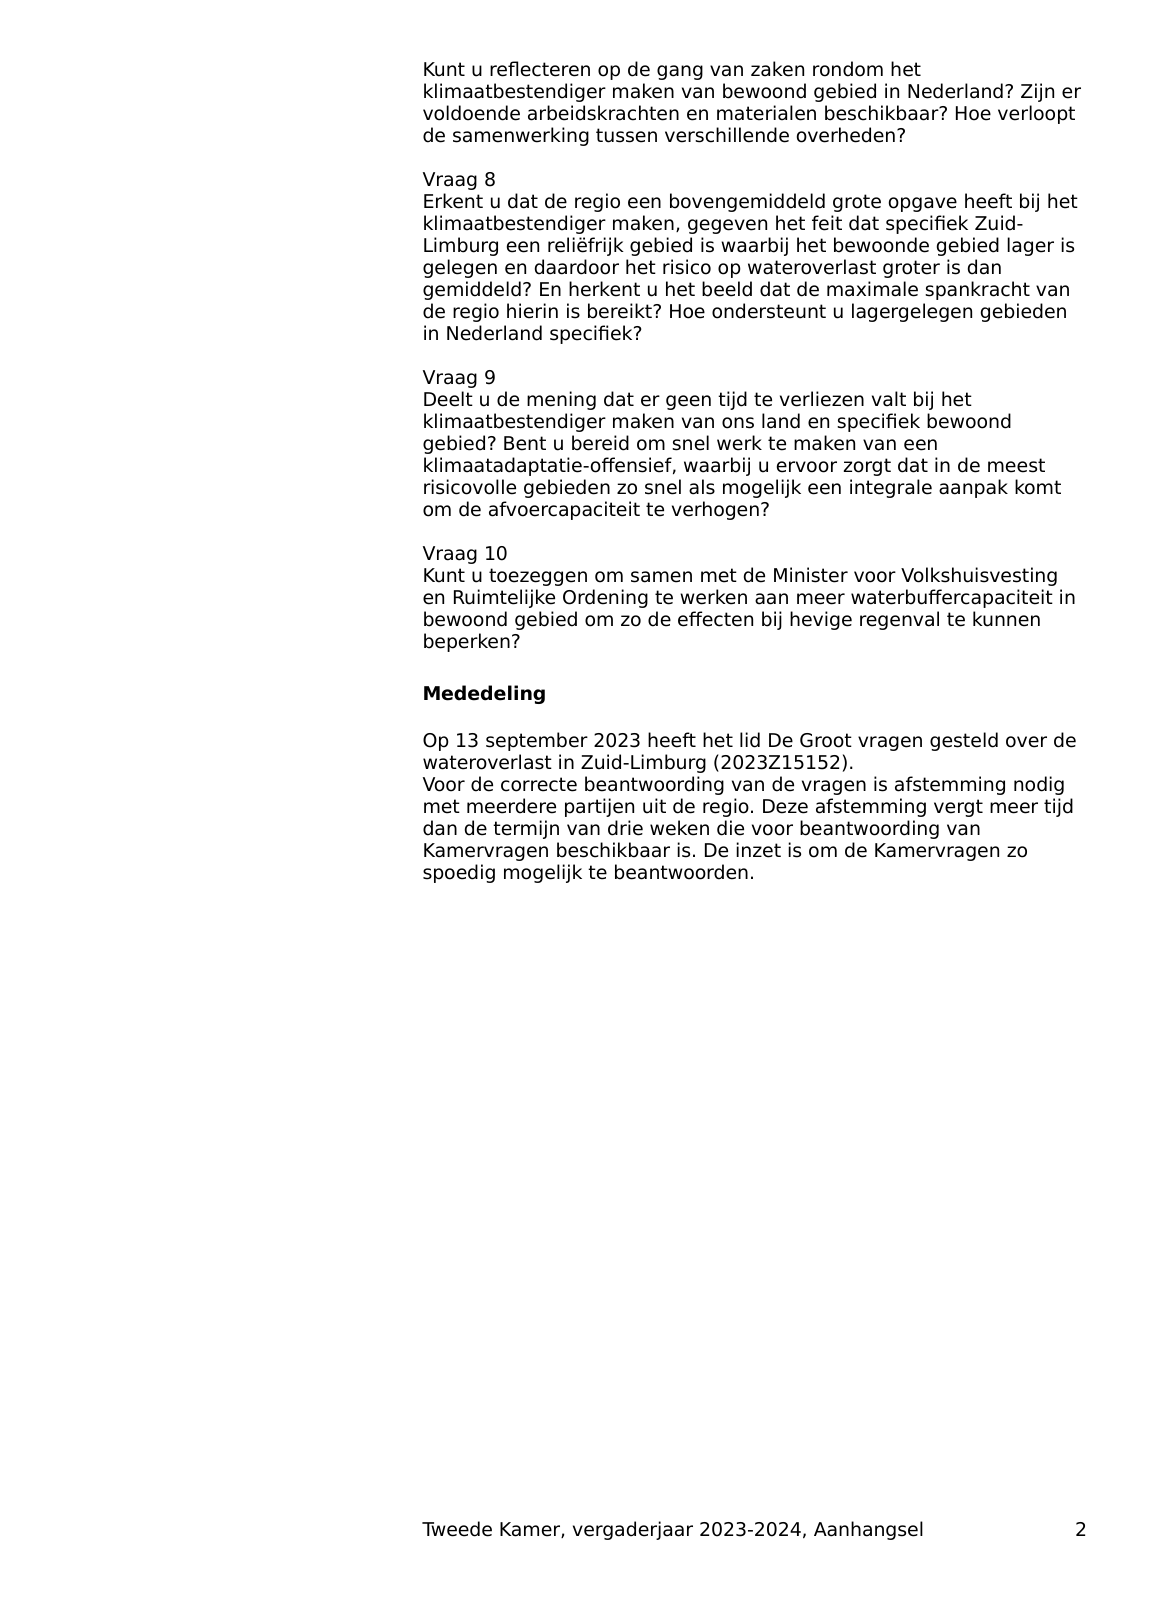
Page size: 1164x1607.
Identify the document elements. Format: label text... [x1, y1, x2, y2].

text Kunt u reflecteren op de gang van zaken rondom het klimaatbestendiger maken van bewoond gebied in Nederland? Zijn er voldoende arbeidskrachten en materialen beschikbaar? Hoe verloopt de samenwerking tussen verschillende overheden? [422, 59, 1087, 147]
subtitle Mededeling [422, 683, 1087, 705]
text Vraag 10 [422, 543, 1087, 565]
text Voor de correcte beantwoording van de vragen is afstemming nodig met meerdere partijen uit de regio. Deze afstemming vergt meer tijd dan de termijn van drie weken die voor beantwoording van Kamervragen beschikbaar is. De inzet is om de Kamervragen zo spoedig mogelijk te beantwoorden. [422, 774, 1087, 884]
text Erkent u dat de regio een bovengemiddeld grote opgave heeft bij het klimaatbestendiger maken, gegeven het feit dat specifiek Zuid-Limburg een reliëfrijk gebied is waarbij het bewoonde gebied lager is gelegen en daardoor het risico op wateroverlast groter is dan gemiddeld? En herkent u het beeld dat de maximale spankracht van de regio hierin is bereikt? Hoe ondersteunt u lagergelegen gebieden in Nederland specifiek? [422, 191, 1087, 345]
text Vraag 9 [422, 367, 1087, 389]
text Kunt u toezeggen om samen met de Minister voor Volkshuisvesting en Ruimtelijke Ordening te werken aan meer waterbuffercapaciteit in bewoond gebied om zo de effecten bij hevige regenval te kunnen beperken? [422, 565, 1087, 653]
text Vraag 8 [422, 169, 1087, 191]
text Op 13 september 2023 heeft het lid De Groot vragen gesteld over de wateroverlast in Zuid-Limburg (2023Z15152). [422, 730, 1087, 774]
text Deelt u de mening dat er geen tijd te verliezen valt bij het klimaatbestendiger maken van ons land en specifiek bewoond gebied? Bent u bereid om snel werk te maken van een klimaatadaptatie-offensief, waarbij u ervoor zorgt dat in de meest risicovolle gebieden zo snel als mogelijk een integrale aanpak komt om de afvoercapaciteit te verhogen? [422, 389, 1087, 521]
